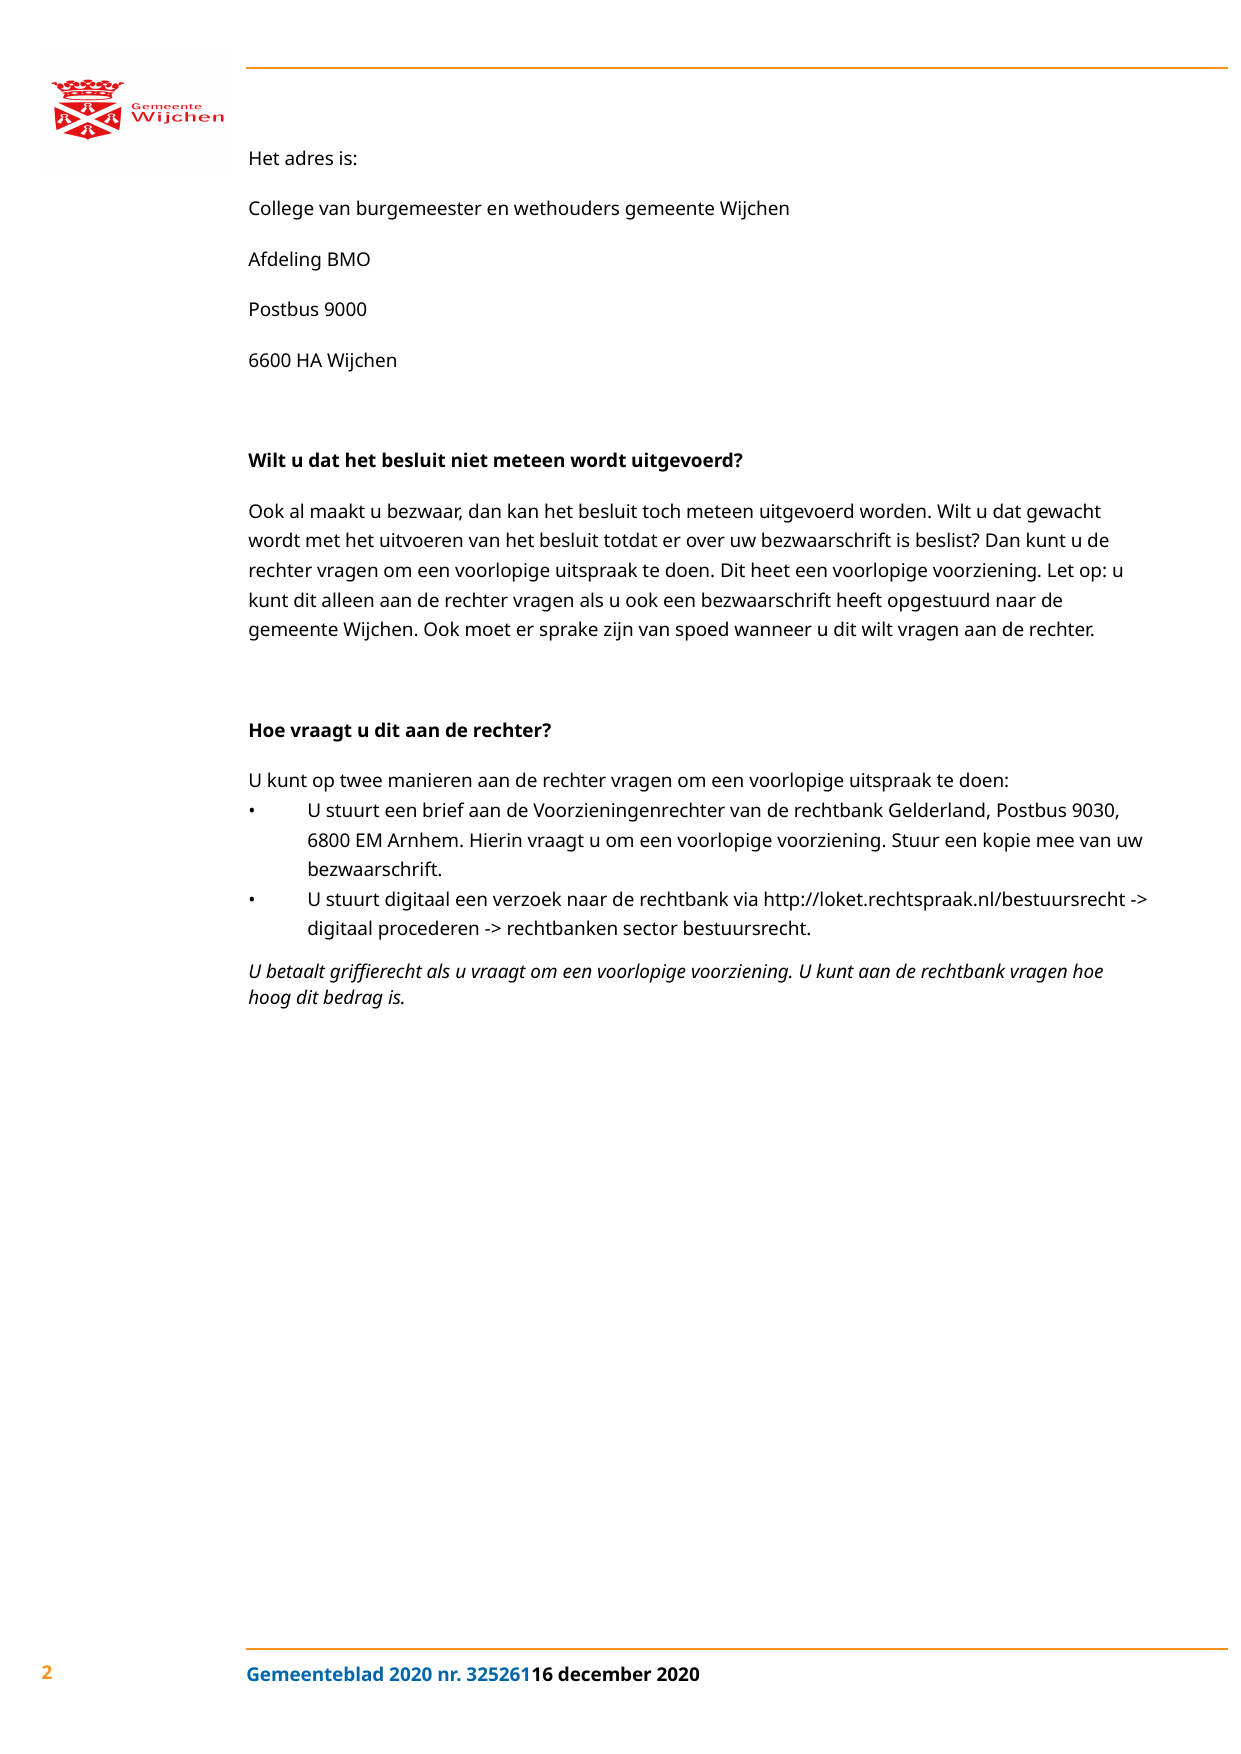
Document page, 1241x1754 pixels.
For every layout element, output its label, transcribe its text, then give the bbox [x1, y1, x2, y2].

text Hoe vraagt u dit aan de rechter? [248, 717, 1152, 743]
text U betaalt griffierecht als u vraagt om een voorlopige voorziening. U kunt aan de rechtbank vragen hoe hoog dit bedrag is. [248, 959, 1152, 1010]
text Ook al maakt u bezwaar, dan kan het besluit toch meteen uitgevoerd worden. Wilt u dat gewacht wordt met het uitvoeren van het besluit totdat er over uw bezwaarschrift is beslist? Dan kunt u de rechter vragen om een voorlopige uitspraak te doen. Dit heet een voorlopige voorziening. Let op: u kunt dit alleen aan de rechter vragen als u ook een bezwaarschrift heeft opgestuurd naar de gemeente Wijchen. Ook moet er sprake zijn van spoed wanneer u dit wilt vragen aan de rechter. [248, 498, 1152, 642]
list U stuurt digitaal een verzoek naar de rechtbank via http://loket.rechtspraak.nl/bestuursrecht -> digitaal procederen -> rechtbanken sector bestuursrecht. [248, 886, 1152, 941]
text Het adres is: [248, 145, 1152, 171]
text Wilt u dat het besluit niet meteen wordt uitgevoerd? [248, 448, 1152, 473]
text 6600 HA Wijchen [248, 347, 1152, 373]
text U kunt op twee manieren aan de rechter vragen om een voorlopige uitspraak te doen: [248, 768, 1152, 793]
text College van burgemeester en wethouders gemeente Wijchen [248, 196, 1152, 221]
text Postbus 9000 [248, 296, 1152, 322]
list U stuurt een brief aan de Voorzieningenrechter van de rechtbank Gelderland, Postbus 9030, 6800 EM Arnhem. Hierin vraagt u om een voorlopige voorziening. Stuur een kopie mee van uw bezwaarschrift. [248, 797, 1152, 882]
text Afdeling BMO [248, 246, 1152, 272]
picture [41, 47, 231, 172]
